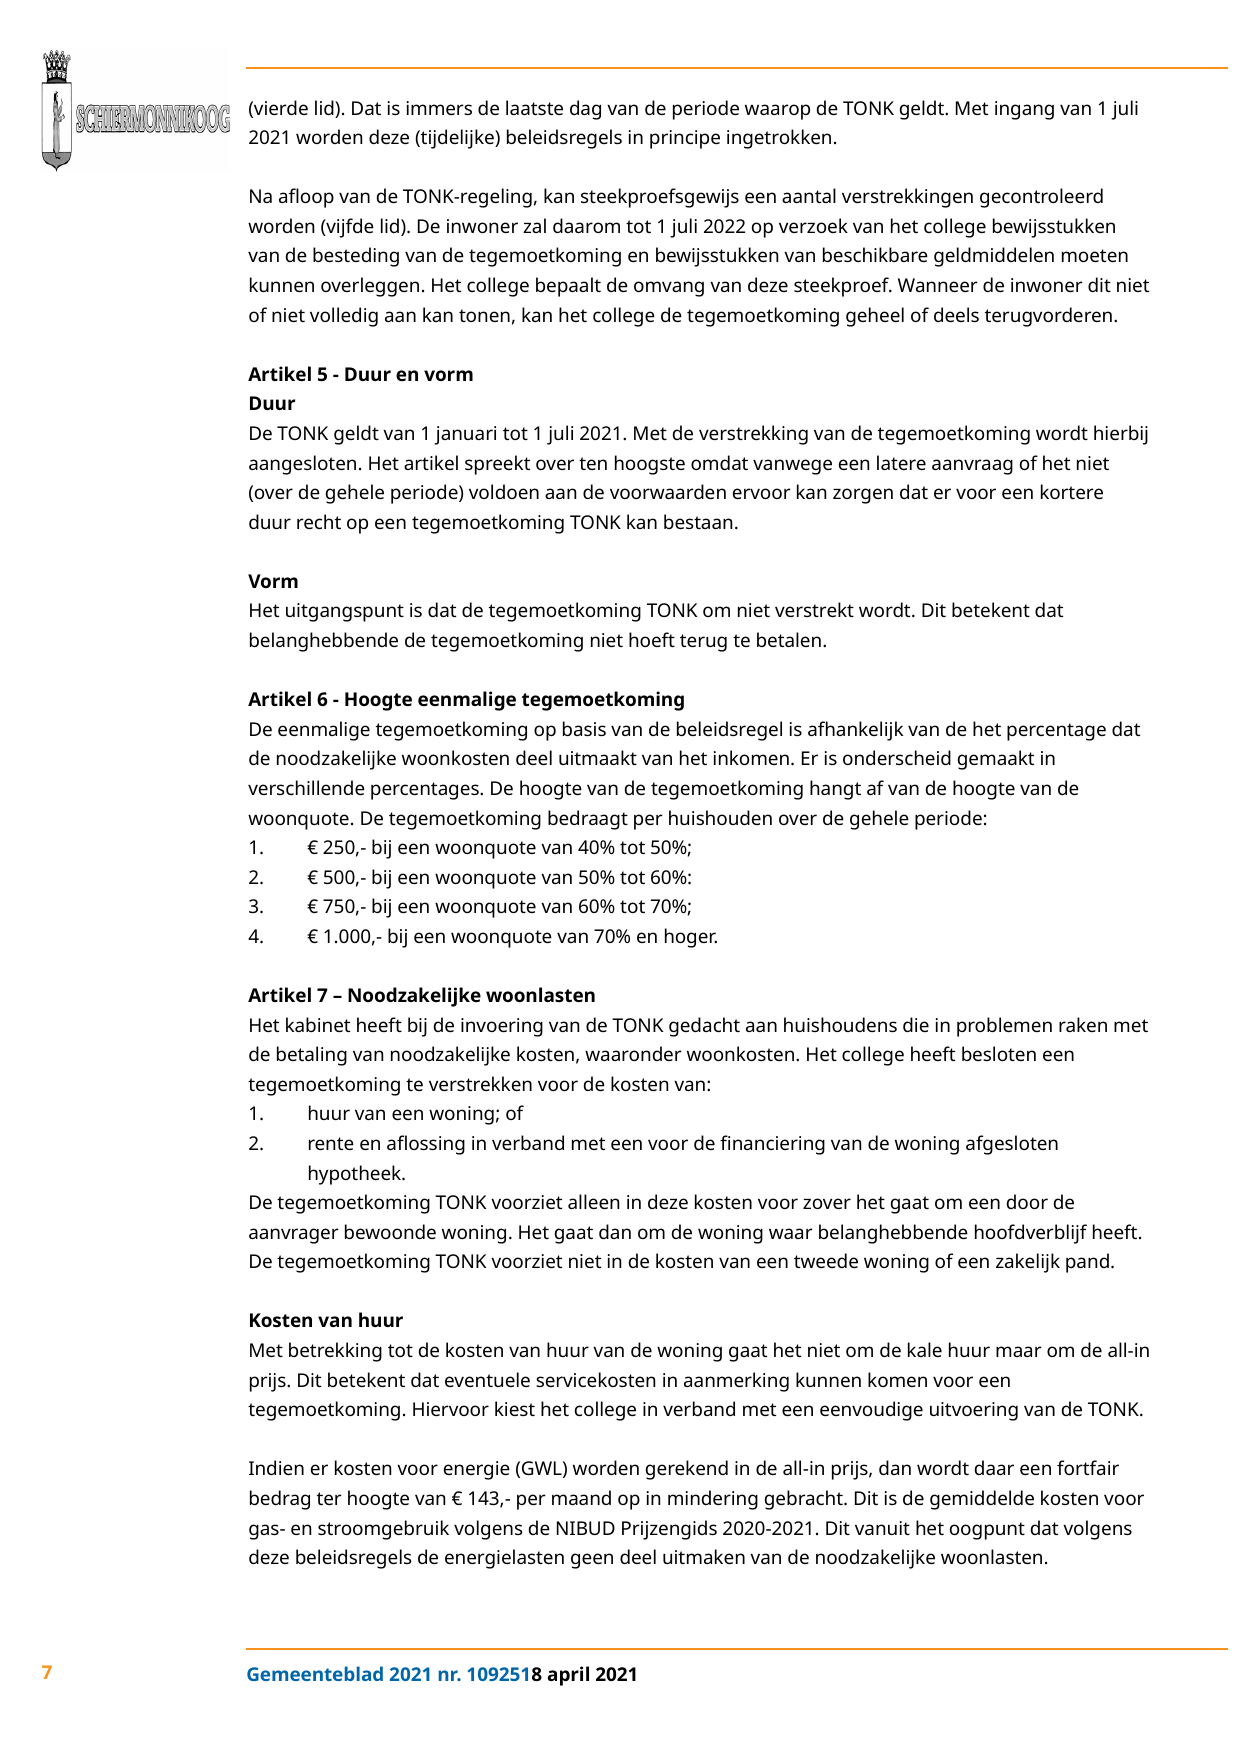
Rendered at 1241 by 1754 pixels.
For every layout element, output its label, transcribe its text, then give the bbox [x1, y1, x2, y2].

list € 500,- bij een woonquote van 50% tot 60%: [248, 864, 1152, 890]
list € 1.000,- bij een woonquote van 70% en hoger. [248, 923, 1152, 949]
text De tegemoetkoming TONK voorziet alleen in deze kosten voor zover het gaat om een door de aanvrager bewoonde woning. Het gaat dan om de woning waar belanghebbende hoofdverblijf heeft. De tegemoetkoming TONK voorziet niet in de kosten van een tweede woning of een zakelijk pand. [248, 1189, 1152, 1274]
text Artikel 5 - Duur en vorm [248, 361, 1152, 387]
text Indien er kosten voor energie (GWL) worden gerekend in de all-in prijs, dan wordt daar een fortfair bedrag ter hoogte van € 143,- per maand op in mindering gebracht. Dit is de gemiddelde kosten voor gas- en stroomgebruik volgens de NIBUD Prijzengids 2020-2021. Dit vanuit het oogpunt dat volgens deze beleidsregels de energielasten geen deel uitmaken van de noodzakelijke woonlasten. [248, 1456, 1152, 1570]
text Duur [248, 391, 1152, 416]
list rente en aflossing in verband met een voor de financiering van de woning afgesloten hypotheek. [248, 1130, 1152, 1186]
text Kosten van huur [248, 1308, 1152, 1333]
list € 250,- bij een woonquote van 40% tot 50%; [248, 834, 1152, 860]
text De TONK geldt van 1 januari tot 1 juli 2021. Met de verstrekking van de tegemoetkoming wordt hierbij aangesloten. Het artikel spreekt over ten hoogste omdat vanwege een latere aanvraag of het niet (over de gehele periode) voldoen aan de voorwaarden ervoor kan zorgen dat er voor een kortere duur recht op een tegemoetkoming TONK kan bestaan. [248, 420, 1152, 535]
text (vierde lid). Dat is immers de laatste dag van de periode waarop de TONK geldt. Met ingang van 1 juli 2021 worden deze (tijdelijke) beleidsregels in principe ingetrokken. [248, 95, 1152, 150]
list € 750,- bij een woonquote van 60% tot 70%; [248, 893, 1152, 919]
text Artikel 7 – Noodzakelijke woonlasten [248, 982, 1152, 1008]
text Het uitgangspunt is dat de tegemoetkoming TONK om niet verstrekt wordt. Dit betekent dat belanghebbende de tegemoetkoming niet hoeft terug te betalen. [248, 598, 1152, 653]
text Na afloop van de TONK-regeling, kan steekproefsgewijs een aantal verstrekkingen gecontroleerd worden (vijfde lid). De inwoner zal daarom tot 1 juli 2022 op verzoek van het college bewijsstukken van de besteding van de tegemoetkoming en bewijsstukken van beschikbare geldmiddelen moeten kunnen overleggen. Het college bepaalt de omvang van deze steekproef. Wanneer de inwoner dit niet of niet volledig aan kan tonen, kan het college de tegemoetkoming geheel of deels terugvorderen. [248, 183, 1152, 328]
text Vorm [248, 568, 1152, 594]
text Met betrekking tot de kosten van huur van de woning gaat het niet om de kale huur maar om de all-in prijs. Dit betekent dat eventuele servicekosten in aanmerking kunnen komen voor een tegemoetkoming. Hiervoor kiest het college in verband met een eenvoudige uitvoering van de TONK. [248, 1337, 1152, 1422]
text De eenmalige tegemoetkoming op basis van de beleidsregel is afhankelijk van de het percentage dat de noodzakelijke woonkosten deel uitmaakt van het inkomen. Er is onderscheid gemaakt in verschillende percentages. De hoogte van de tegemoetkoming hangt af van de hoogte van de woonquote. De tegemoetkoming bedraagt per huishouden over de gehele periode: [248, 716, 1152, 831]
list huur van een woning; of [248, 1101, 1152, 1126]
picture [41, 47, 231, 172]
text Artikel 6 - Hoogte eenmalige tegemoetkoming [248, 686, 1152, 712]
text Het kabinet heeft bij de invoering van de TONK gedacht aan huishoudens die in problemen raken met de betaling van noodzakelijke kosten, waaronder woonkosten. Het college heeft besloten een tegemoetkoming te verstrekken voor de kosten van: [248, 1012, 1152, 1097]
